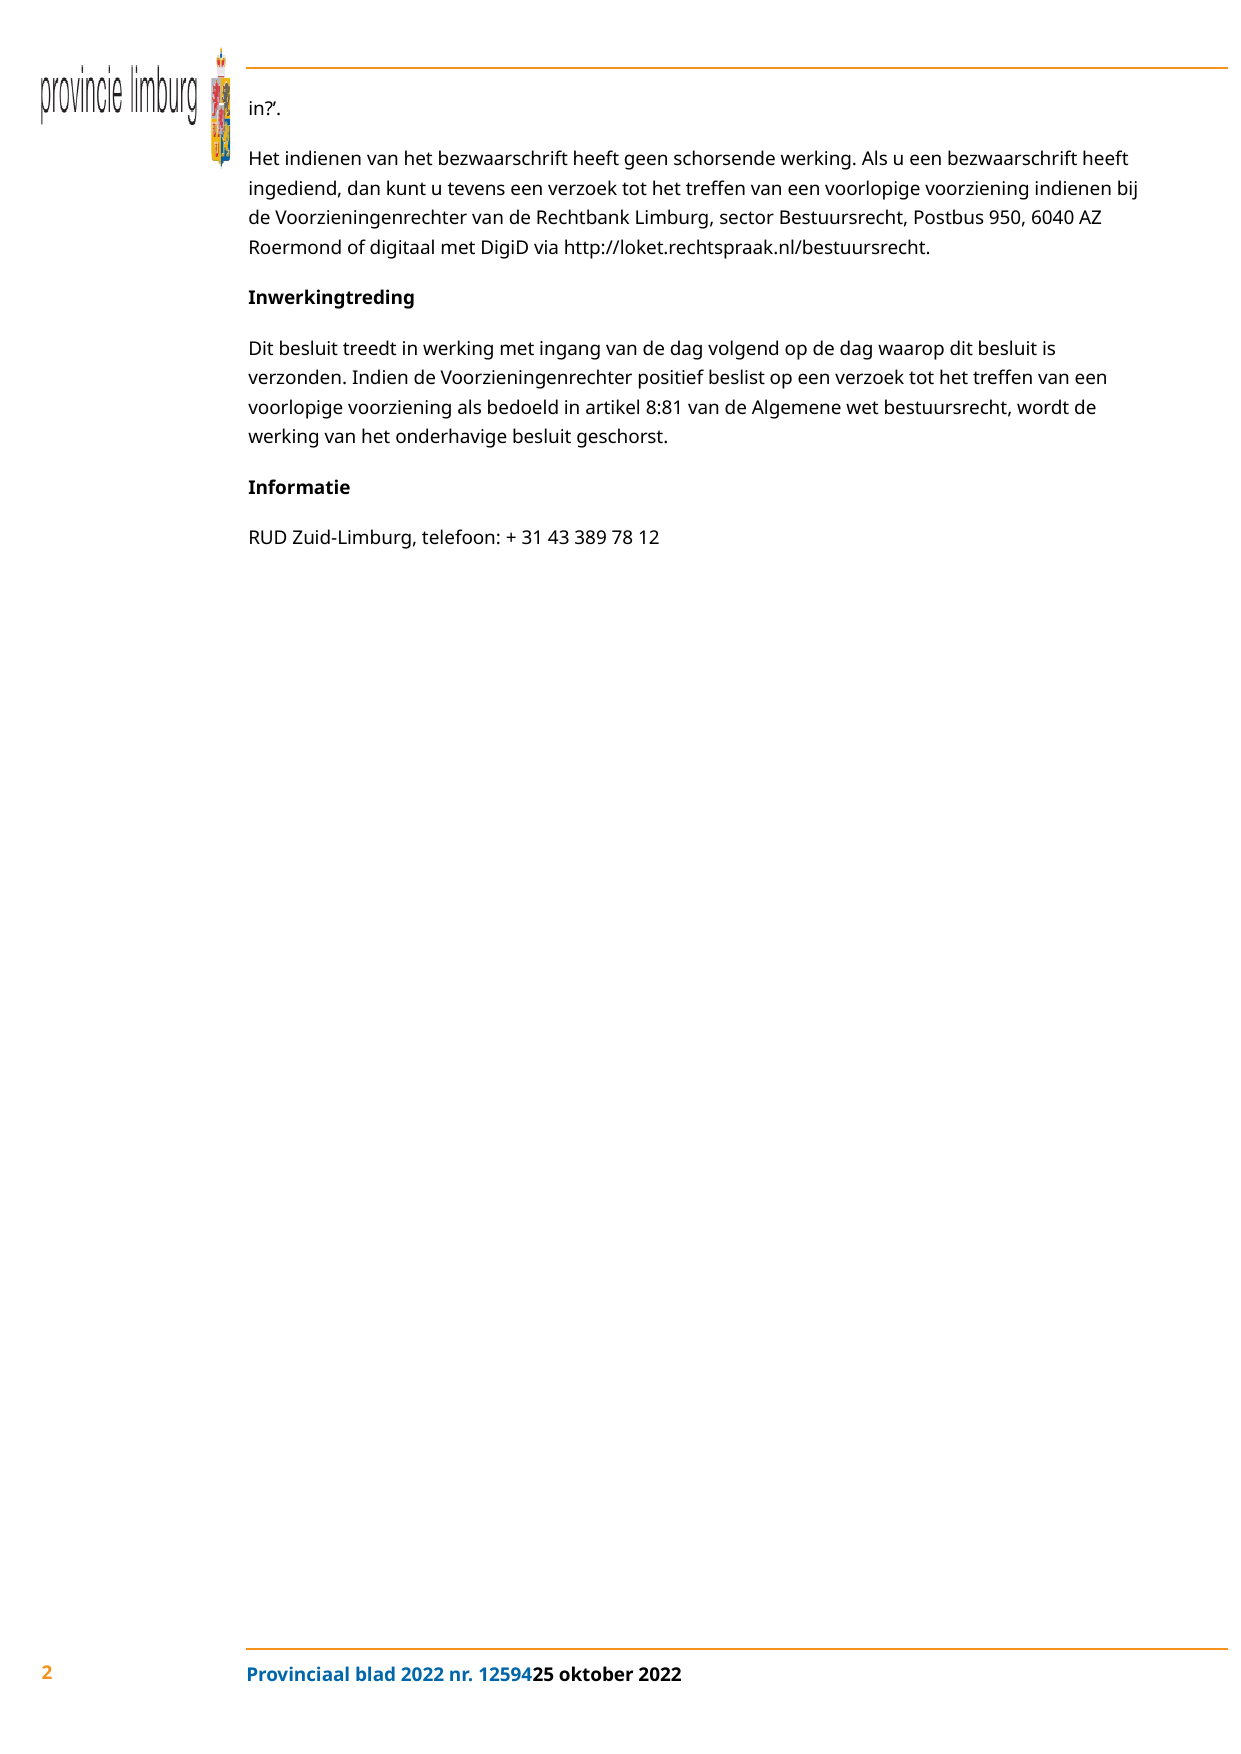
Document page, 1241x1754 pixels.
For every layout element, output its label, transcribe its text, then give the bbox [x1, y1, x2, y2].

text Inwerkingtreding [248, 284, 1152, 310]
text RUD Zuid-Limburg, telefoon: + 31 43 389 78 12 [248, 524, 1152, 550]
text in?’. [248, 95, 1152, 121]
picture [41, 47, 231, 172]
text Het indienen van het bezwaarschrift heeft geen schorsende werking. Als u een bezwaarschrift heeft ingediend, dan kunt u tevens een verzoek tot het treffen van een voorlopige voorziening indienen bij de Voorzieningenrechter van de Rechtbank Limburg, sector Bestuursrecht, Postbus 950, 6040 AZ Roermond of digitaal met DigiD via http://loket.rechtspraak.nl/bestuursrecht. [248, 145, 1152, 260]
text Dit besluit treedt in werking met ingang van de dag volgend op de dag waarop dit besluit is verzonden. Indien de Voorzieningenrechter positief beslist op een verzoek tot het treffen van een voorlopige voorziening als bedoeld in artikel 8:81 van de Algemene wet bestuursrecht, wordt de werking van het onderhavige besluit geschorst. [248, 335, 1152, 449]
text Informatie [248, 474, 1152, 500]
